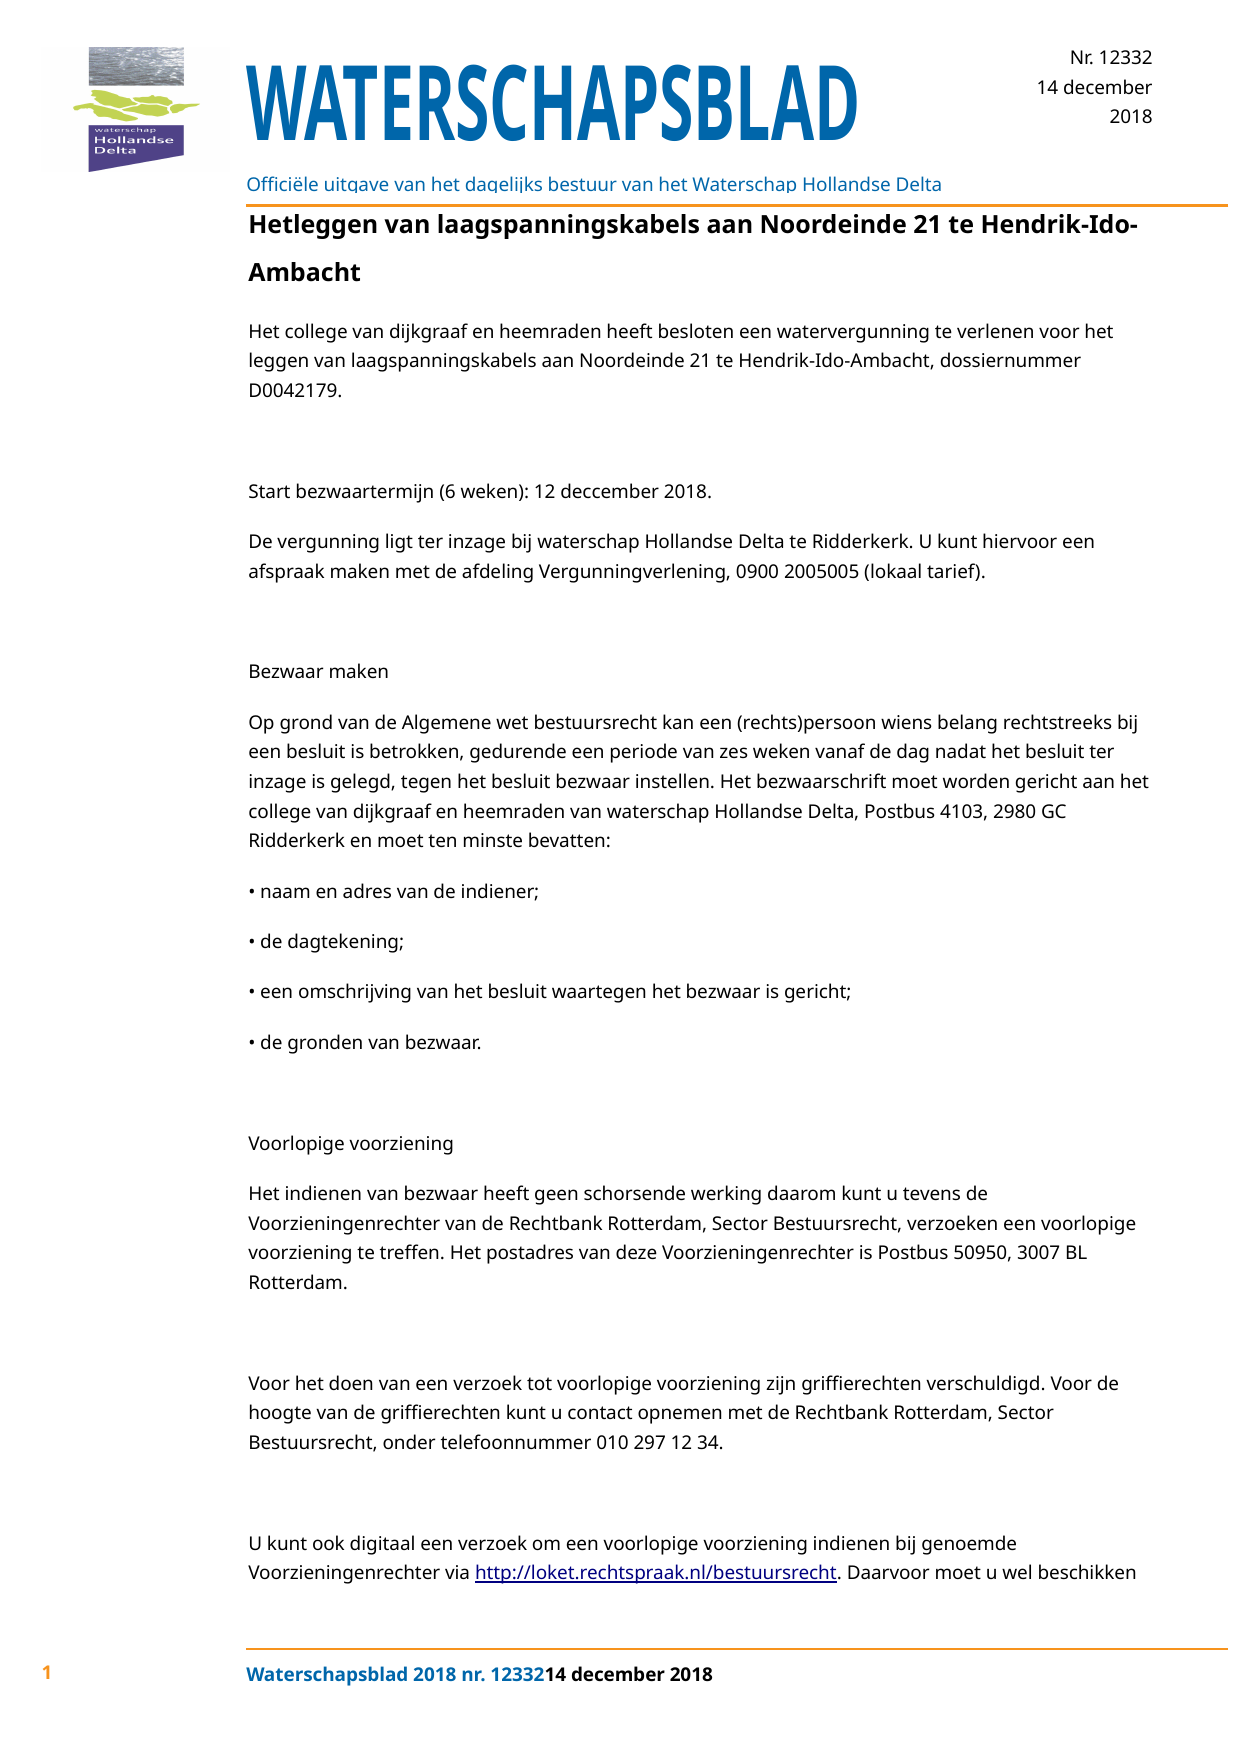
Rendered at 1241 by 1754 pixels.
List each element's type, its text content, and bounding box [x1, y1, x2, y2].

text Voorlopige voorziening [248, 1130, 1152, 1156]
text U kunt ook digitaal een verzoek om een voorlopige voorziening indienen bij genoemde Voorzieningenrechter via http://loket.rechtspraak.nl/bestuursrecht. Daarvoor moet u wel beschikken [248, 1530, 1152, 1585]
text • naam en adres van de indiener; [248, 878, 1152, 904]
text • de dagtekening; [248, 928, 1152, 954]
picture [41, 47, 231, 172]
text Bezwaar maken [248, 659, 1152, 684]
text Hetleggen van laagspanningskabels aan Noordeinde 21 te Hendrik-Ido-Ambacht [248, 207, 1152, 288]
text Het college van dijkgraaf en heemraden heeft besloten een watervergunning te verlenen voor het leggen van laagspanningskabels aan Noordeinde 21 te Hendrik-Ido-Ambacht, dossiernummer D0042179. [248, 318, 1152, 403]
text Start bezwaartermijn (6 weken): 12 deccember 2018. [248, 478, 1152, 504]
text Het indienen van bezwaar heeft geen schorsende werking daarom kunt u tevens de Voorzieningenrechter van de Rechtbank Rotterdam, Sector Bestuursrecht, verzoeken een voorlopige voorziening te treffen. Het postadres van deze Voorzieningenrechter is Postbus 50950, 3007 BL Rotterdam. [248, 1180, 1152, 1295]
text Op grond van de Algemene wet bestuursrecht kan een (rechts)persoon wiens belang rechtstreeks bij een besluit is betrokken, gedurende een periode van zes weken vanaf de dag nadat het besluit ter inzage is gelegd, tegen het besluit bezwaar instellen. Het bezwaarschrift moet worden gericht aan het college van dijkgraaf en heemraden van waterschap Hollandse Delta, Postbus 4103, 2980 GC Ridderkerk en moet ten minste bevatten: [248, 709, 1152, 853]
text Voor het doen van een verzoek tot voorlopige voorziening zijn griffierechten verschuldigd. Voor de hoogte van de griffierechten kunt u contact opnemen met de Rechtbank Rotterdam, Sector Bestuursrecht, onder telefoonnummer 010 297 12 34. [248, 1370, 1152, 1455]
text • de gronden van bezwaar. [248, 1029, 1152, 1055]
text De vergunning ligt ter inzage bij waterschap Hollandse Delta te Ridderkerk. U kunt hiervoor een afspraak maken met de afdeling Vergunningverlening, 0900 2005005 (lokaal tarief). [248, 528, 1152, 584]
text • een omschrijving van het besluit waartegen het bezwaar is gericht; [248, 979, 1152, 1004]
